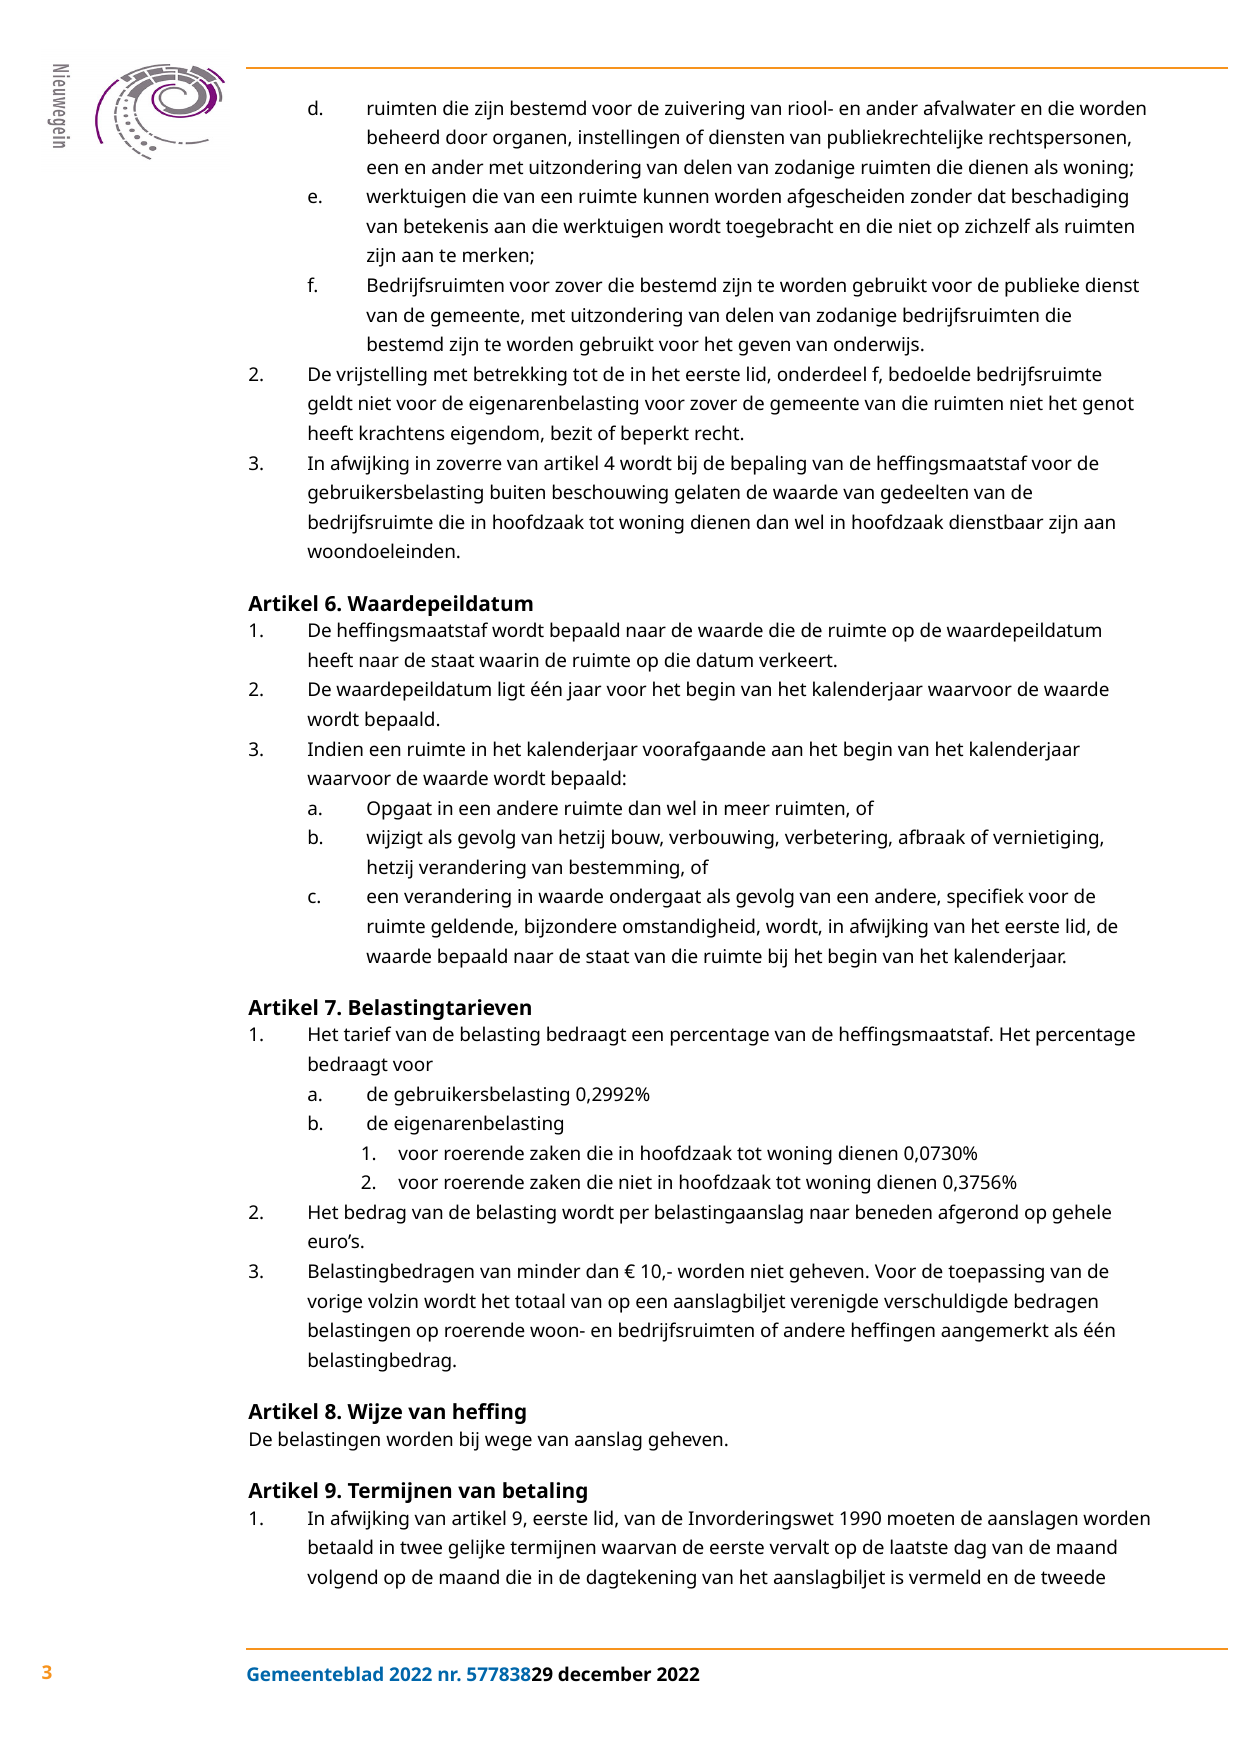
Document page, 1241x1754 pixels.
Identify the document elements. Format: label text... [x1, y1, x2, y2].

list voor roerende zaken die in hoofdzaak tot woning dienen 0,0730% [361, 1140, 1152, 1166]
list Het bedrag van de belasting wordt per belastingaanslag naar beneden afgerond op gehele euro’s. [248, 1199, 1152, 1254]
list een verandering in waarde ondergaat als gevolg van een andere, specifiek voor de ruimte geldende, bijzondere omstandigheid, wordt, in afwijking van het eerste lid, de waarde bepaald naar de staat van die ruimte bij het begin van het kalenderjaar. [307, 884, 1152, 968]
list Bedrijfsruimten voor zover die bestemd zijn te worden gebruikt voor de publieke dienst van de gemeente, met uitzondering van delen van zodanige bedrijfsruimten die bestemd zijn te worden gebruikt voor het geven van onderwijs. [307, 272, 1152, 357]
list Opgaat in een andere ruimte dan wel in meer ruimten, of [307, 795, 1152, 821]
text Artikel 6. Waardepeildatum [248, 589, 1152, 617]
list werktuigen die van een ruimte kunnen worden afgescheiden zonder dat beschadiging van betekenis aan die werktuigen wordt toegebracht en die niet op zichzelf als ruimten zijn aan te merken; [307, 183, 1152, 268]
list Indien een ruimte in het kalenderjaar voorafgaande aan het begin van het kalenderjaar waarvoor de waarde wordt bepaald: [248, 736, 1152, 791]
text Artikel 7. Belastingtarieven [248, 993, 1152, 1022]
list De waardepeildatum ligt één jaar voor het begin van het kalenderjaar waarvoor de waarde wordt bepaald. [248, 677, 1152, 732]
list In afwijking in zoverre van artikel 4 wordt bij de bepaling van de heffingsmaatstaf voor de gebruikersbelasting buiten beschouwing gelaten de waarde van gedeelten van de bedrijfsruimte die in hoofdzaak tot woning dienen dan wel in hoofdzaak dienstbaar zijn aan woondoeleinden. [248, 450, 1152, 564]
list de gebruikersbelasting 0,2992% [307, 1081, 1152, 1107]
list wijzigt als gevolg van hetzij bouw, verbouwing, verbetering, afbraak of vernietiging, hetzij verandering van bestemming, of [307, 824, 1152, 880]
list ruimten die zijn bestemd voor de zuivering van riool- en ander afvalwater en die worden beheerd door organen, instellingen of diensten van publiekrechtelijke rechtspersonen, een en ander met uitzondering van delen van zodanige ruimten die dienen als woning; [307, 95, 1152, 180]
list Belastingbedragen van minder dan € 10,- worden niet geheven. Voor de toepassing van de vorige volzin wordt het totaal van op een aanslagbiljet verenigde verschuldigde bedragen belastingen op roerende woon- en bedrijfsruimten of andere heffingen aangemerkt als één belastingbedrag. [248, 1258, 1152, 1373]
picture [41, 47, 231, 172]
list de eigenarenbelasting [307, 1110, 1152, 1136]
list Het tarief van de belasting bedraagt een percentage van de heffingsmaatstaf. Het percentage bedraagt voor [248, 1022, 1152, 1077]
text Artikel 9. Termijnen van betaling [248, 1476, 1152, 1505]
list voor roerende zaken die niet in hoofdzaak tot woning dienen 0,3756% [361, 1169, 1152, 1195]
text Artikel 8. Wijze van heffing [248, 1397, 1152, 1426]
list De vrijstelling met betrekking tot de in het eerste lid, onderdeel f, bedoelde bedrijfsruimte geldt niet voor de eigenarenbelasting voor zover de gemeente van die ruimten niet het genot heeft krachtens eigendom, bezit of beperkt recht. [248, 361, 1152, 446]
list In afwijking van artikel 9, eerste lid, van de Invorderingswet 1990 moeten de aanslagen worden betaald in twee gelijke termijnen waarvan de eerste vervalt op de laatste dag van de maand volgend op de maand die in de dagtekening van het aanslagbiljet is vermeld en de tweede [248, 1505, 1152, 1590]
text De belastingen worden bij wege van aanslag geheven. [248, 1426, 1152, 1452]
list De heffingsmaatstaf wordt bepaald naar de waarde die de ruimte op de waardepeildatum heeft naar de staat waarin de ruimte op die datum verkeert. [248, 617, 1152, 673]
